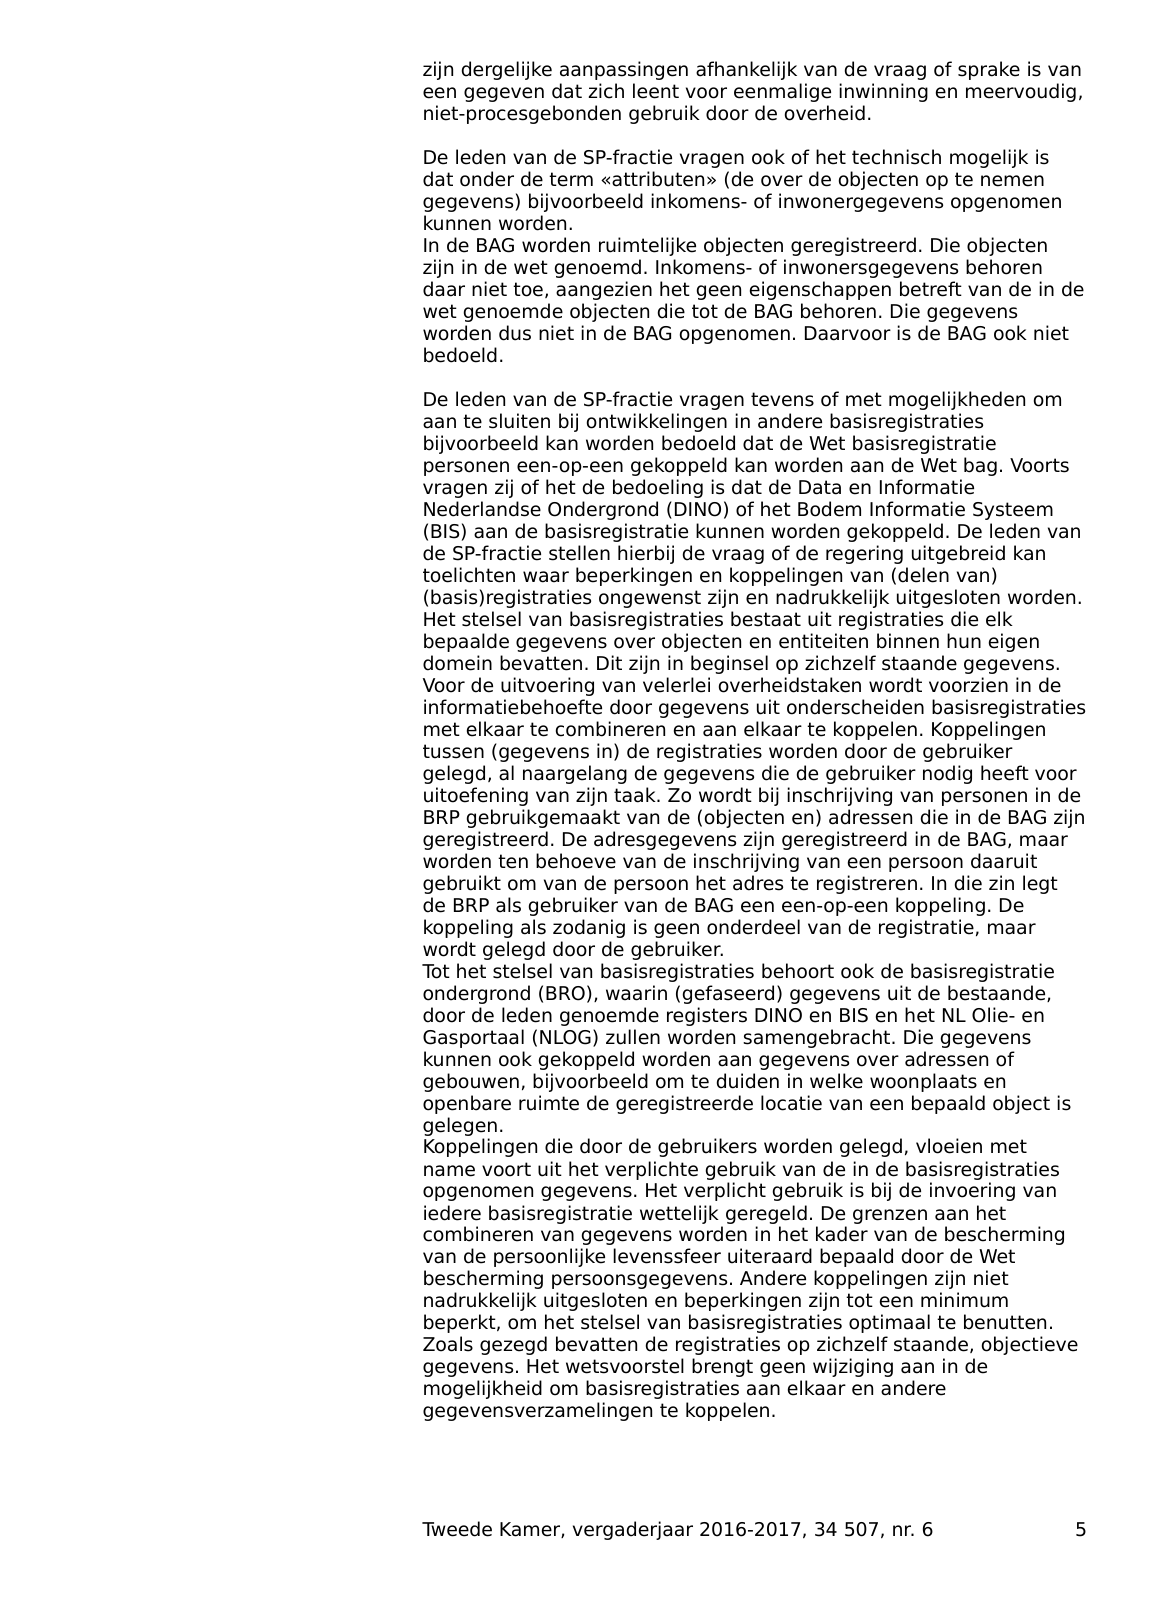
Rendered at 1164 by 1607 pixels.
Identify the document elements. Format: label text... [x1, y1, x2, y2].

text In de BAG worden ruimtelijke objecten geregistreerd. Die objecten zijn in de wet genoemd. Inkomens- of inwonersgegevens behoren daar niet toe, aangezien het geen eigenschappen betreft van de in de wet genoemde objecten die tot de BAG behoren. Die gegevens worden dus niet in de BAG opgenomen. Daarvoor is de BAG ook niet bedoeld. [422, 235, 1087, 367]
text De leden van de SP-fractie vragen tevens of met mogelijkheden om aan te sluiten bij ontwikkelingen in andere basisregistraties bijvoorbeeld kan worden bedoeld dat de Wet basisregistratie personen een-op-een gekoppeld kan worden aan de Wet bag. Voorts vragen zij of het de bedoeling is dat de Data en Informatie Nederlandse Ondergrond (DINO) of het Bodem Informatie Systeem (BIS) aan de basisregistratie kunnen worden gekoppeld. De leden van de SP-fractie stellen hierbij de vraag of de regering uitgebreid kan toelichten waar beperkingen en koppelingen van (delen van) (basis)registraties ongewenst zijn en nadrukkelijk uitgesloten worden. [422, 389, 1087, 609]
text De leden van de SP-fractie vragen ook of het technisch mogelijk is dat onder de term «attributen» (de over de objecten op te nemen gegevens) bijvoorbeeld inkomens- of inwonergegevens opgenomen kunnen worden. [422, 147, 1087, 235]
text zijn dergelijke aanpassingen afhankelijk van de vraag of sprake is van een gegeven dat zich leent voor eenmalige inwinning en meervoudig, niet-procesgebonden gebruik door de overheid. [422, 59, 1087, 125]
text Tot het stelsel van basisregistraties behoort ook de basisregistratie ondergrond (BRO), waarin (gefaseerd) gegevens uit de bestaande, door de leden genoemde registers DINO en BIS en het NL Olie- en Gasportaal (NLOG) zullen worden samengebracht. Die gegevens kunnen ook gekoppeld worden aan gegevens over adressen of gebouwen, bijvoorbeeld om te duiden in welke woonplaats en openbare ruimte de geregistreerde locatie van een bepaald object is gelegen. [422, 961, 1087, 1136]
text Koppelingen die door de gebruikers worden gelegd, vloeien met name voort uit het verplichte gebruik van de in de basisregistraties opgenomen gegevens. Het verplicht gebruik is bij de invoering van iedere basisregistratie wettelijk geregeld. De grenzen aan het combineren van gegevens worden in het kader van de bescherming van de persoonlijke levenssfeer uiteraard bepaald door de Wet bescherming persoonsgegevens. Andere koppelingen zijn niet nadrukkelijk uitgesloten en beperkingen zijn tot een minimum beperkt, om het stelsel van basisregistraties optimaal te benutten. Zoals gezegd bevatten de registraties op zichzelf staande, objectieve gegevens. Het wetsvoorstel brengt geen wijziging aan in de mogelijkheid om basisregistraties aan elkaar en andere gegevensverzamelingen te koppelen. [422, 1136, 1087, 1422]
text Het stelsel van basisregistraties bestaat uit registraties die elk bepaalde gegevens over objecten en entiteiten binnen hun eigen domein bevatten. Dit zijn in beginsel op zichzelf staande gegevens. Voor de uitvoering van velerlei overheidstaken wordt voorzien in de informatiebehoefte door gegevens uit onderscheiden basisregistraties met elkaar te combineren en aan elkaar te koppelen. Koppelingen tussen (gegevens in) de registraties worden door de gebruiker gelegd, al naargelang de gegevens die de gebruiker nodig heeft voor uitoefening van zijn taak. Zo wordt bij inschrijving van personen in de BRP gebruikgemaakt van de (objecten en) adressen die in de BAG zijn geregistreerd. De adresgegevens zijn geregistreerd in de BAG, maar worden ten behoeve van de inschrijving van een persoon daaruit gebruikt om van de persoon het adres te registreren. In die zin legt de BRP als gebruiker van de BAG een een-op-een koppeling. De koppeling als zodanig is geen onderdeel van de registratie, maar wordt gelegd door de gebruiker. [422, 609, 1087, 961]
